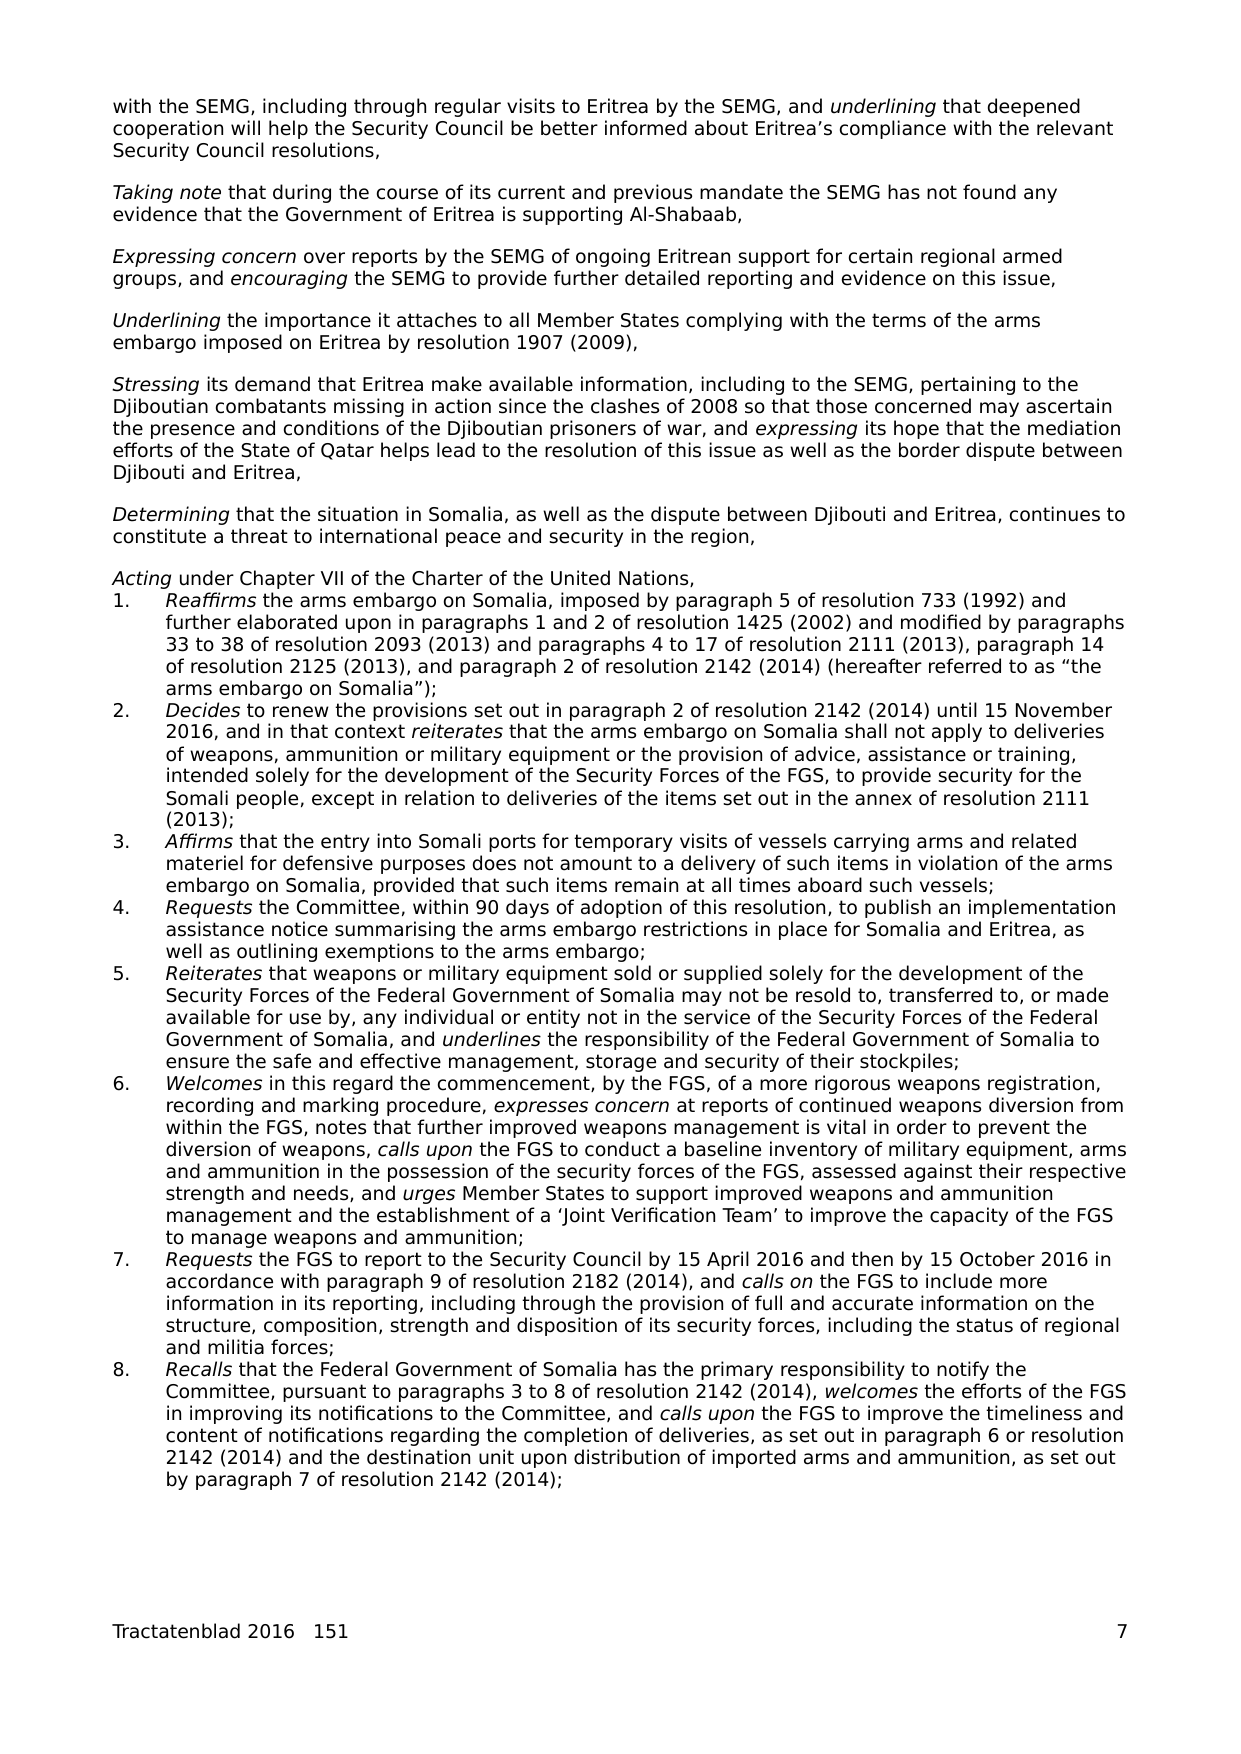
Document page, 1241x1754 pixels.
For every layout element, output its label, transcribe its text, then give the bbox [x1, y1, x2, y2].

text 5. Reiterates that weapons or military equipment sold or supplied solely for the development of the Security Forces of the Federal Government of Somalia may not be resold to, transferred to, or made available for use by, any individual or entity not in the service of the Security Forces of the Federal Government of Somalia, and underlines the responsibility of the Federal Government of Somalia to ensure the safe and effective management, storage and security of their stockpiles; [112, 963, 1128, 1073]
text Underlining the importance it attaches to all Member States complying with the terms of the arms embargo imposed on Eritrea by resolution 1907 (2009), [112, 310, 1128, 354]
text 4. Requests the Committee, within 90 days of adoption of this resolution, to publish an implementation assistance notice summarising the arms embargo restrictions in place for Somalia and Eritrea, as well as outlining exemptions to the arms embargo; [112, 897, 1128, 963]
text 1. Reaffirms the arms embargo on Somalia, imposed by paragraph 5 of resolution 733 (1992) and further elaborated upon in paragraphs 1 and 2 of resolution 1425 (2002) and modified by paragraphs 33 to 38 of resolution 2093 (2013) and paragraphs 4 to 17 of resolution 2111 (2013), paragraph 14 of resolution 2125 (2013), and paragraph 2 of resolution 2142 (2014) (hereafter referred to as “the arms embargo on Somalia”); [112, 589, 1128, 699]
text Determining that the situation in Somalia, as well as the dispute between Djibouti and Eritrea, continues to constitute a threat to international peace and security in the region, [112, 504, 1128, 548]
text 8. Recalls that the Federal Government of Somalia has the primary responsibility to notify the Committee, pursuant to paragraphs 3 to 8 of resolution 2142 (2014), welcomes the efforts of the FGS in improving its notifications to the Committee, and calls upon the FGS to improve the timeliness and content of notifications regarding the completion of deliveries, as set out in paragraph 6 or resolution 2142 (2014) and the destination unit upon distribution of imported arms and ammunition, as set out by paragraph 7 of resolution 2142 (2014); [112, 1359, 1128, 1491]
text 7. Requests the FGS to report to the Security Council by 15 April 2016 and then by 15 October 2016 in accordance with paragraph 9 of resolution 2182 (2014), and calls on the FGS to include more information in its reporting, including through the provision of full and accurate information on the structure, composition, strength and disposition of its security forces, including the status of regional and militia forces; [112, 1249, 1128, 1359]
text 3. Affirms that the entry into Somali ports for temporary visits of vessels carrying arms and related materiel for defensive purposes does not amount to a delivery of such items in violation of the arms embargo on Somalia, provided that such items remain at all times aboard such vessels; [112, 831, 1128, 897]
text Stressing its demand that Eritrea make available information, including to the SEMG, pertaining to the Djiboutian combatants missing in action since the clashes of 2008 so that those concerned may ascertain the presence and conditions of the Djiboutian prisoners of war, and expressing its hope that the mediation efforts of the State of Qatar helps lead to the resolution of this issue as well as the border dispute between Djibouti and Eritrea, [112, 374, 1128, 484]
text Expressing concern over reports by the SEMG of ongoing Eritrean support for certain regional armed groups, and encouraging the SEMG to provide further detailed reporting and evidence on this issue, [112, 246, 1128, 290]
text Acting under Chapter VII of the Charter of the United Nations, [112, 568, 1128, 589]
text 6. Welcomes in this regard the commencement, by the FGS, of a more rigorous weapons registration, recording and marking procedure, expresses concern at reports of continued weapons diversion from within the FGS, notes that further improved weapons management is vital in order to prevent the diversion of weapons, calls upon the FGS to conduct a baseline inventory of military equipment, arms and ammunition in the possession of the security forces of the FGS, assessed against their respective strength and needs, and urges Member States to support improved weapons and ammunition management and the establishment of a ‘Joint Verification Team’ to improve the capacity of the FGS to manage weapons and ammunition; [112, 1073, 1128, 1249]
text Taking note that during the course of its current and previous mandate the SEMG has not found any evidence that the Government of Eritrea is supporting Al-Shabaab, [112, 182, 1128, 226]
text with the SEMG, including through regular visits to Eritrea by the SEMG, and underlining that deepened cooperation will help the Security Council be better informed about Eritrea’s compliance with the relevant Security Council resolutions, [112, 96, 1128, 162]
text 2. Decides to renew the provisions set out in paragraph 2 of resolution 2142 (2014) until 15 November 2016, and in that context reiterates that the arms embargo on Somalia shall not apply to deliveries of weapons, ammunition or military equipment or the provision of advice, assistance or training, intended solely for the development of the Security Forces of the FGS, to provide security for the Somali people, except in relation to deliveries of the items set out in the annex of resolution 2111 (2013); [112, 699, 1128, 831]
